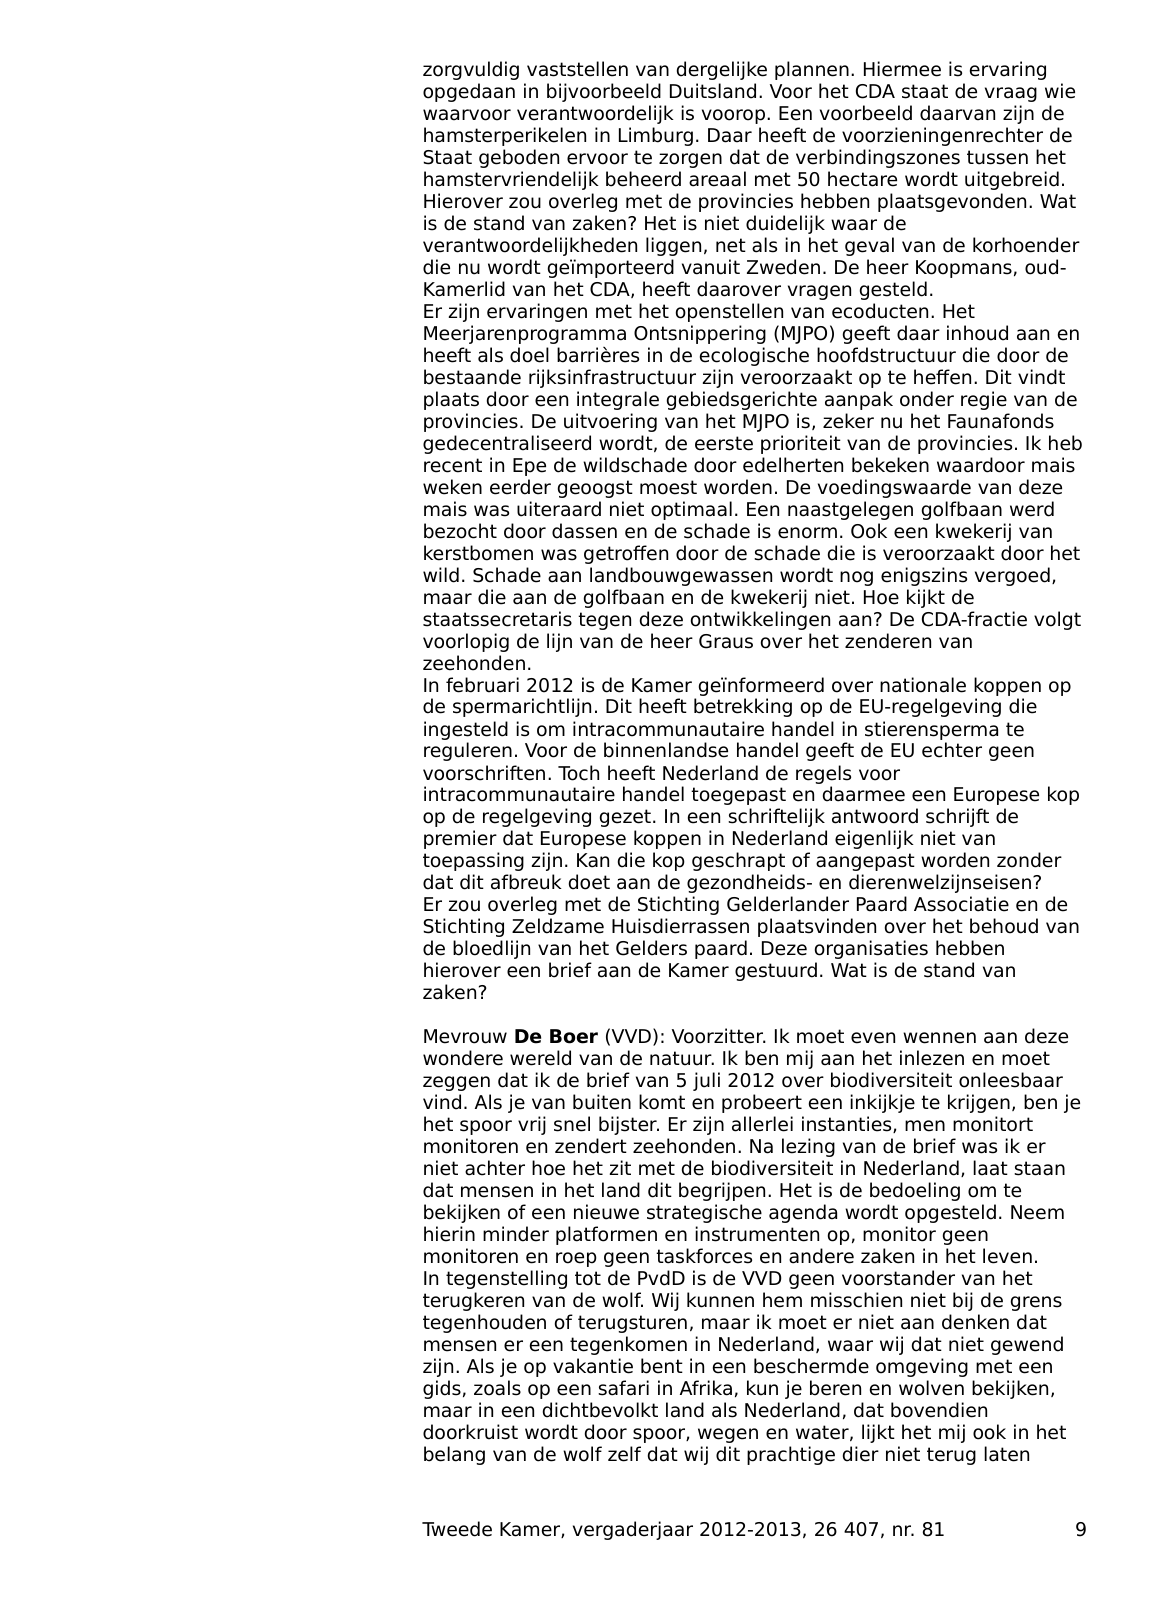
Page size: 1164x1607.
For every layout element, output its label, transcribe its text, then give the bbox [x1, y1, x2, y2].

text zorgvuldig vaststellen van dergelijke plannen. Hiermee is ervaring opgedaan in bijvoorbeeld Duitsland. Voor het CDA staat de vraag wie waarvoor verantwoordelijk is voorop. Een voorbeeld daarvan zijn de hamsterperikelen in Limburg. Daar heeft de voorzieningenrechter de Staat geboden ervoor te zorgen dat de verbindingszones tussen het hamstervriendelijk beheerd areaal met 50 hectare wordt uitgebreid. Hierover zou overleg met de provincies hebben plaatsgevonden. Wat is de stand van zaken? Het is niet duidelijk waar de verantwoordelijkheden liggen, net als in het geval van de korhoender die nu wordt geïmporteerd vanuit Zweden. De heer Koopmans, oud-Kamerlid van het CDA, heeft daarover vragen gesteld. [422, 59, 1087, 301]
text In tegenstelling tot de PvdD is de VVD geen voorstander van het terugkeren van de wolf. Wij kunnen hem misschien niet bij de grens tegenhouden of terugsturen, maar ik moet er niet aan denken dat mensen er een tegenkomen in Nederland, waar wij dat niet gewend zijn. Als je op vakantie bent in een beschermde omgeving met een gids, zoals op een safari in Afrika, kun je beren en wolven bekijken, maar in een dichtbevolkt land als Nederland, dat bovendien doorkruist wordt door spoor, wegen en water, lijkt het mij ook in het belang van de wolf zelf dat wij dit prachtige dier niet terug laten [422, 1268, 1087, 1466]
text In februari 2012 is de Kamer geïnformeerd over nationale koppen op de spermarichtlijn. Dit heeft betrekking op de EU-regelgeving die ingesteld is om intracommunautaire handel in stierensperma te reguleren. Voor de binnenlandse handel geeft de EU echter geen voorschriften. Toch heeft Nederland de regels voor intracommunautaire handel toegepast en daarmee een Europese kop op de regelgeving gezet. In een schriftelijk antwoord schrijft de premier dat Europese koppen in Nederland eigenlijk niet van toepassing zijn. Kan die kop geschrapt of aangepast worden zonder dat dit afbreuk doet aan de gezondheids- en dierenwelzijnseisen? [422, 674, 1087, 894]
text Mevrouw De Boer (VVD): Voorzitter. Ik moet even wennen aan deze wondere wereld van de natuur. Ik ben mij aan het inlezen en moet zeggen dat ik de brief van 5 juli 2012 over biodiversiteit onleesbaar vind. Als je van buiten komt en probeert een inkijkje te krijgen, ben je het spoor vrij snel bijster. Er zijn allerlei instanties, men monitort monitoren en zendert zeehonden. Na lezing van de brief was ik er niet achter hoe het zit met de biodiversiteit in Nederland, laat staan dat mensen in het land dit begrijpen. Het is de bedoeling om te bekijken of een nieuwe strategische agenda wordt opgesteld. Neem hierin minder platformen en instrumenten op, monitor geen monitoren en roep geen taskforces en andere zaken in het leven. [422, 1026, 1087, 1268]
text Er zijn ervaringen met het openstellen van ecoducten. Het Meerjarenprogramma Ontsnippering (MJPO) geeft daar inhoud aan en heeft als doel barrières in de ecologische hoofdstructuur die door de bestaande rijksinfrastructuur zijn veroorzaakt op te heffen. Dit vindt plaats door een integrale gebiedsgerichte aanpak onder regie van de provincies. De uitvoering van het MJPO is, zeker nu het Faunafonds gedecentraliseerd wordt, de eerste prioriteit van de provincies. Ik heb recent in Epe de wildschade door edelherten bekeken waardoor mais weken eerder geoogst moest worden. De voedingswaarde van deze mais was uiteraard niet optimaal. Een naastgelegen golfbaan werd bezocht door dassen en de schade is enorm. Ook een kwekerij van kerstbomen was getroffen door de schade die is veroorzaakt door het wild. Schade aan landbouwgewassen wordt nog enigszins vergoed, maar die aan de golfbaan en de kwekerij niet. Hoe kijkt de staatssecretaris tegen deze ontwikkelingen aan? De CDA-fractie volgt voorlopig de lijn van de heer Graus over het zenderen van zeehonden. [422, 301, 1087, 674]
text Er zou overleg met de Stichting Gelderlander Paard Associatie en de Stichting Zeldzame Huisdierrassen plaatsvinden over het behoud van de bloedlijn van het Gelders paard. Deze organisaties hebben hierover een brief aan de Kamer gestuurd. Wat is de stand van zaken? [422, 894, 1087, 1004]
